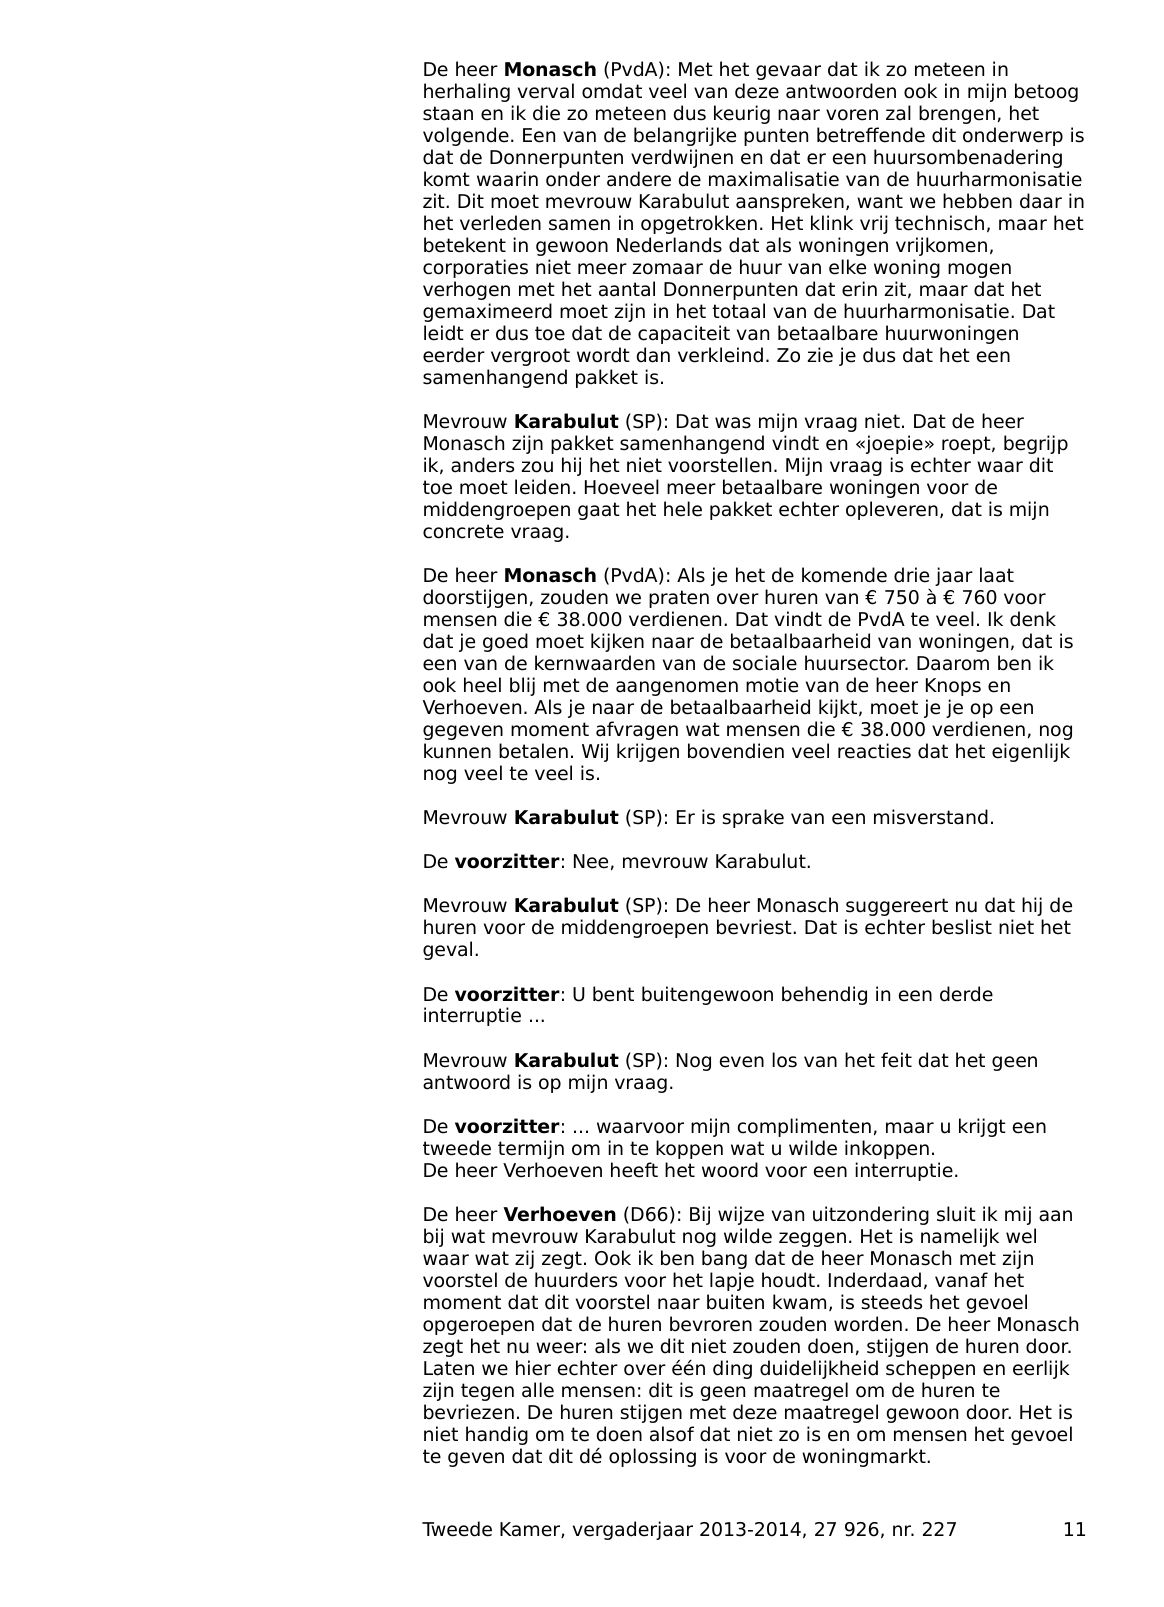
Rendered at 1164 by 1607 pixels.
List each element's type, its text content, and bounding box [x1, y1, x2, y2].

text De heer Monasch (PvdA): Als je het de komende drie jaar laat doorstijgen, zouden we praten over huren van € 750 à € 760 voor mensen die € 38.000 verdienen. Dat vindt de PvdA te veel. Ik denk dat je goed moet kijken naar de betaalbaarheid van woningen, dat is een van de kernwaarden van de sociale huursector. Daarom ben ik ook heel blij met de aangenomen motie van de heer Knops en Verhoeven. Als je naar de betaalbaarheid kijkt, moet je je op een gegeven moment afvragen wat mensen die € 38.000 verdienen, nog kunnen betalen. Wij krijgen bovendien veel reacties dat het eigenlijk nog veel te veel is. [422, 565, 1087, 785]
text De heer Verhoeven heeft het woord voor een interruptie. [422, 1160, 1087, 1182]
text Mevrouw Karabulut (SP): Nog even los van het feit dat het geen antwoord is op mijn vraag. [422, 1049, 1087, 1093]
text De voorzitter: ... waarvoor mijn complimenten, maar u krijgt een tweede termijn om in te koppen wat u wilde inkoppen. [422, 1116, 1087, 1160]
text Mevrouw Karabulut (SP): Dat was mijn vraag niet. Dat de heer Monasch zijn pakket samenhangend vindt en «joepie» roept, begrijp ik, anders zou hij het niet voorstellen. Mijn vraag is echter waar dit toe moet leiden. Hoeveel meer betaalbare woningen voor de middengroepen gaat het hele pakket echter opleveren, dat is mijn concrete vraag. [422, 411, 1087, 543]
text Mevrouw Karabulut (SP): Er is sprake van een misverstand. [422, 807, 1087, 829]
text De voorzitter: U bent buitengewoon behendig in een derde interruptie ... [422, 983, 1087, 1027]
text De heer Monasch (PvdA): Met het gevaar dat ik zo meteen in herhaling verval omdat veel van deze antwoorden ook in mijn betoog staan en ik die zo meteen dus keurig naar voren zal brengen, het volgende. Een van de belangrijke punten betreffende dit onderwerp is dat de Donnerpunten verdwijnen en dat er een huursombenadering komt waarin onder andere de maximalisatie van de huurharmonisatie zit. Dit moet mevrouw Karabulut aanspreken, want we hebben daar in het verleden samen in opgetrokken. Het klink vrij technisch, maar het betekent in gewoon Nederlands dat als woningen vrijkomen, corporaties niet meer zomaar de huur van elke woning mogen verhogen met het aantal Donnerpunten dat erin zit, maar dat het gemaximeerd moet zijn in het totaal van de huurharmonisatie. Dat leidt er dus toe dat de capaciteit van betaalbare huurwoningen eerder vergroot wordt dan verkleind. Zo zie je dus dat het een samenhangend pakket is. [422, 59, 1087, 389]
text De voorzitter: Nee, mevrouw Karabulut. [422, 851, 1087, 873]
text Mevrouw Karabulut (SP): De heer Monasch suggereert nu dat hij de huren voor de middengroepen bevriest. Dat is echter beslist niet het geval. [422, 895, 1087, 961]
text De heer Verhoeven (D66): Bij wijze van uitzondering sluit ik mij aan bij wat mevrouw Karabulut nog wilde zeggen. Het is namelijk wel waar wat zij zegt. Ook ik ben bang dat de heer Monasch met zijn voorstel de huurders voor het lapje houdt. Inderdaad, vanaf het moment dat dit voorstel naar buiten kwam, is steeds het gevoel opgeroepen dat de huren bevroren zouden worden. De heer Monasch zegt het nu weer: als we dit niet zouden doen, stijgen de huren door. Laten we hier echter over één ding duidelijkheid scheppen en eerlijk zijn tegen alle mensen: dit is geen maatregel om de huren te bevriezen. De huren stijgen met deze maatregel gewoon door. Het is niet handig om te doen alsof dat niet zo is en om mensen het gevoel te geven dat dit dé oplossing is voor de woningmarkt. [422, 1204, 1087, 1468]
